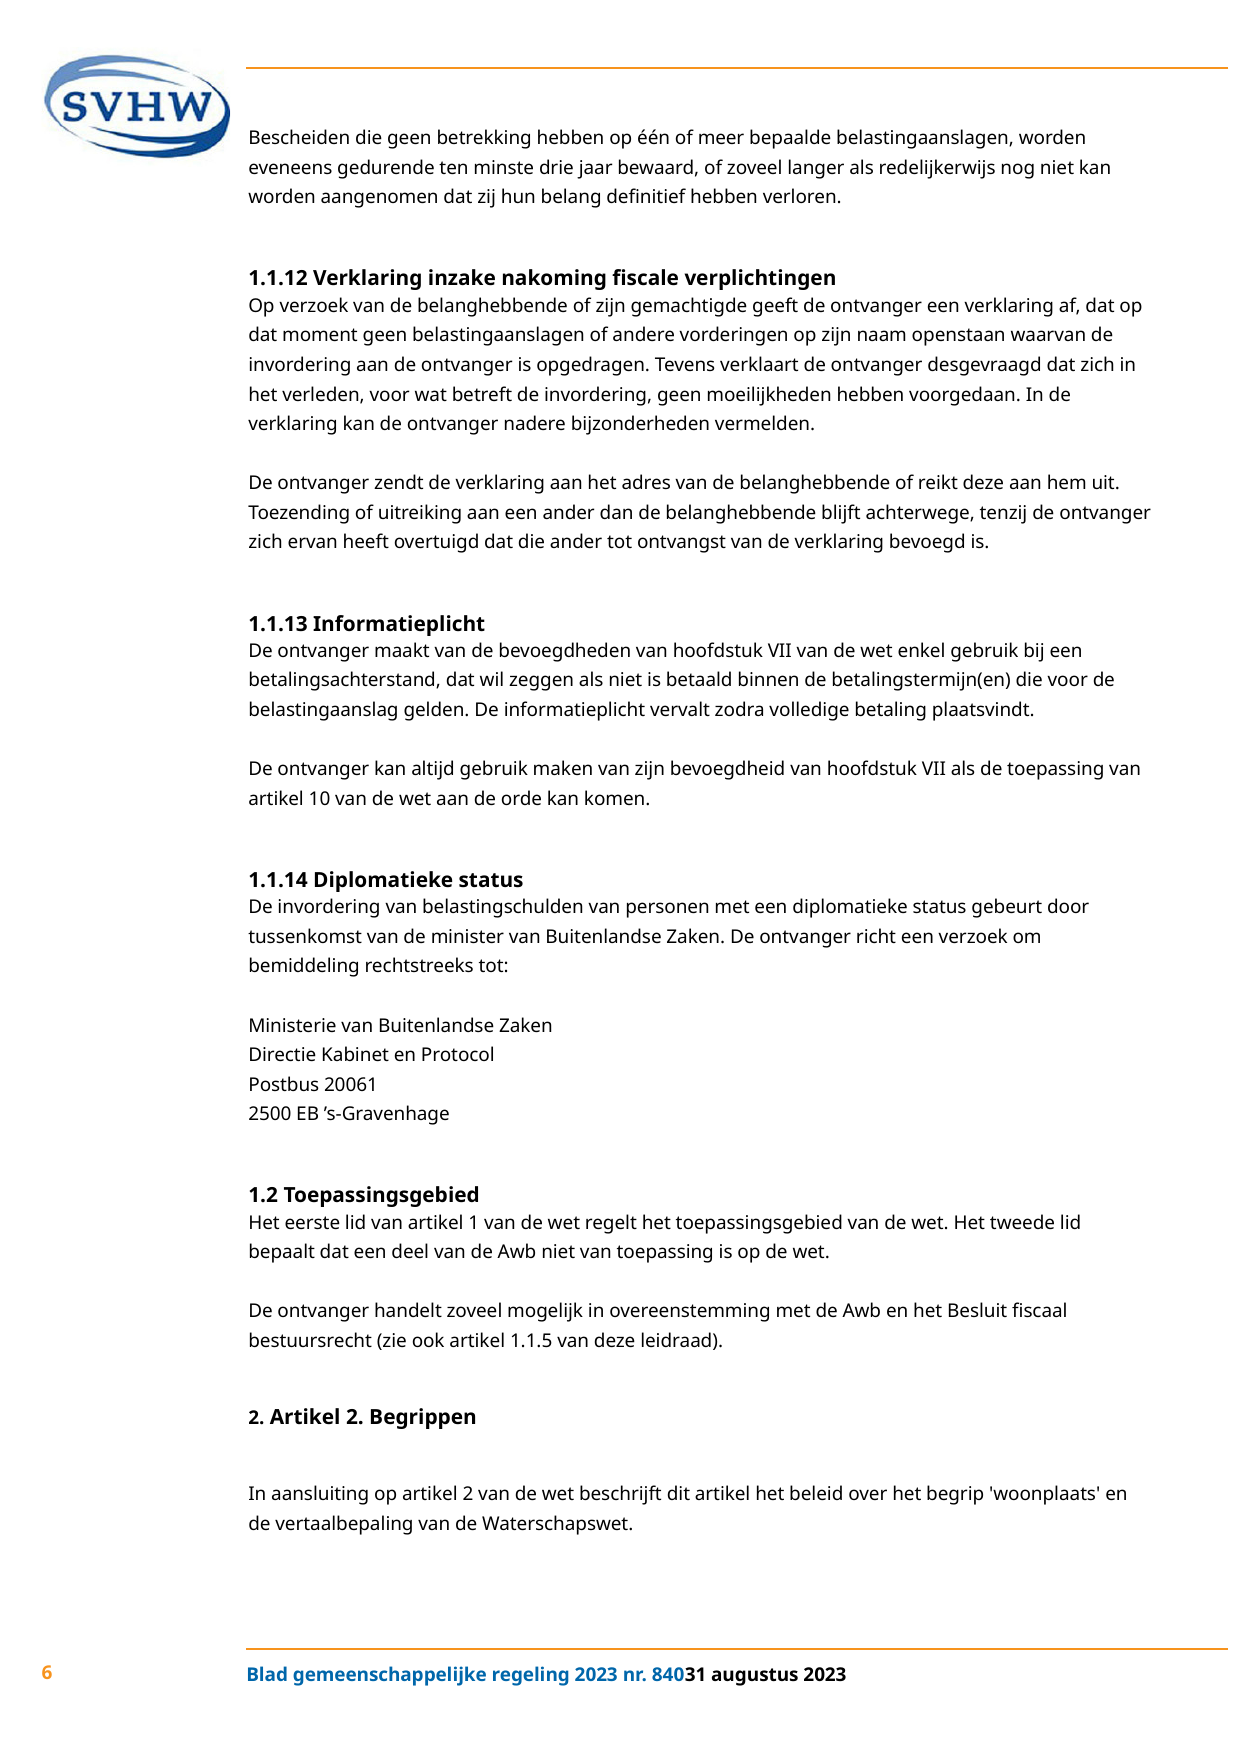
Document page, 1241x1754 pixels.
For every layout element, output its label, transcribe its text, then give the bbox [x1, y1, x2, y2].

text De ontvanger maakt van de bevoegdheden van hoofdstuk VII van de wet enkel gebruik bij een betalingsachterstand, dat wil zeggen als niet is betaald binnen de betalingstermijn(en) die voor de belastingaanslag gelden. De informatieplicht vervalt zodra volledige betaling plaatsvindt. [248, 637, 1152, 722]
picture [41, 47, 231, 172]
text De ontvanger zendt de verklaring aan het adres van de belanghebbende of reikt deze aan hem uit. Toezending of uitreiking aan een ander dan de belanghebbende blijft achterwege, tenzij de ontvanger zich ervan heeft overtuigd dat die ander tot ontvangst van de verklaring bevoegd is. [248, 469, 1152, 554]
text In aansluiting op artikel 2 van de wet beschrijft dit artikel het beleid over het begrip 'woonplaats' en de vertaalbepaling van de Waterschapswet. [248, 1480, 1152, 1536]
text 1.1.12 Verklaring inzake nakoming fiscale verplichtingen [248, 263, 1152, 292]
text De ontvanger handelt zoveel mogelijk in overeenstemming met de Awb en het Besluit fiscaal bestuursrecht (zie ook artikel 1.1.5 van deze leidraad). [248, 1298, 1152, 1353]
text Bescheiden die geen betrekking hebben op één of meer bepaalde belastingaanslagen, worden eveneens gedurende ten minste drie jaar bewaard, of zoveel langer als redelijkerwijs nog niet kan worden aangenomen dat zij hun belang definitief hebben verloren. [248, 124, 1152, 209]
text 2. Artikel 2. Begrippen [248, 1402, 1152, 1431]
text 1.1.14 Diplomatieke status [248, 865, 1152, 893]
text Op verzoek van de belanghebbende of zijn gemachtigde geeft de ontvanger een verklaring af, dat op dat moment geen belastingaanslagen of andere vorderingen op zijn naam openstaan waarvan de invordering aan de ontvanger is opgedragen. Tevens verklaart de ontvanger desgevraagd dat zich in het verleden, voor wat betreft de invordering, geen moeilijkheden hebben voorgedaan. In de verklaring kan de ontvanger nadere bijzonderheden vermelden. [248, 292, 1152, 436]
text Ministerie van Buitenlandse Zaken [248, 1012, 1152, 1037]
text 1.2 Toepassingsgebied [248, 1181, 1152, 1209]
text De ontvanger kan altijd gebruik maken van zijn bevoegdheid van hoofdstuk VII als de toepassing van artikel 10 van de wet aan de orde kan komen. [248, 755, 1152, 811]
text Directie Kabinet en Protocol [248, 1041, 1152, 1067]
text 1.1.13 Informatieplicht [248, 609, 1152, 637]
text De invordering van belastingschulden van personen met een diplomatieke status gebeurt door tussenkomst van de minister van Buitenlandse Zaken. De ontvanger richt een verzoek om bemiddeling rechtstreeks tot: [248, 893, 1152, 978]
text Het eerste lid van artikel 1 van de wet regelt het toepassingsgebied van de wet. Het tweede lid bepaalt dat een deel van de Awb niet van toepassing is op de wet. [248, 1209, 1152, 1264]
text 2500 EB ’s-Gravenhage [248, 1101, 1152, 1126]
text Postbus 20061 [248, 1071, 1152, 1097]
